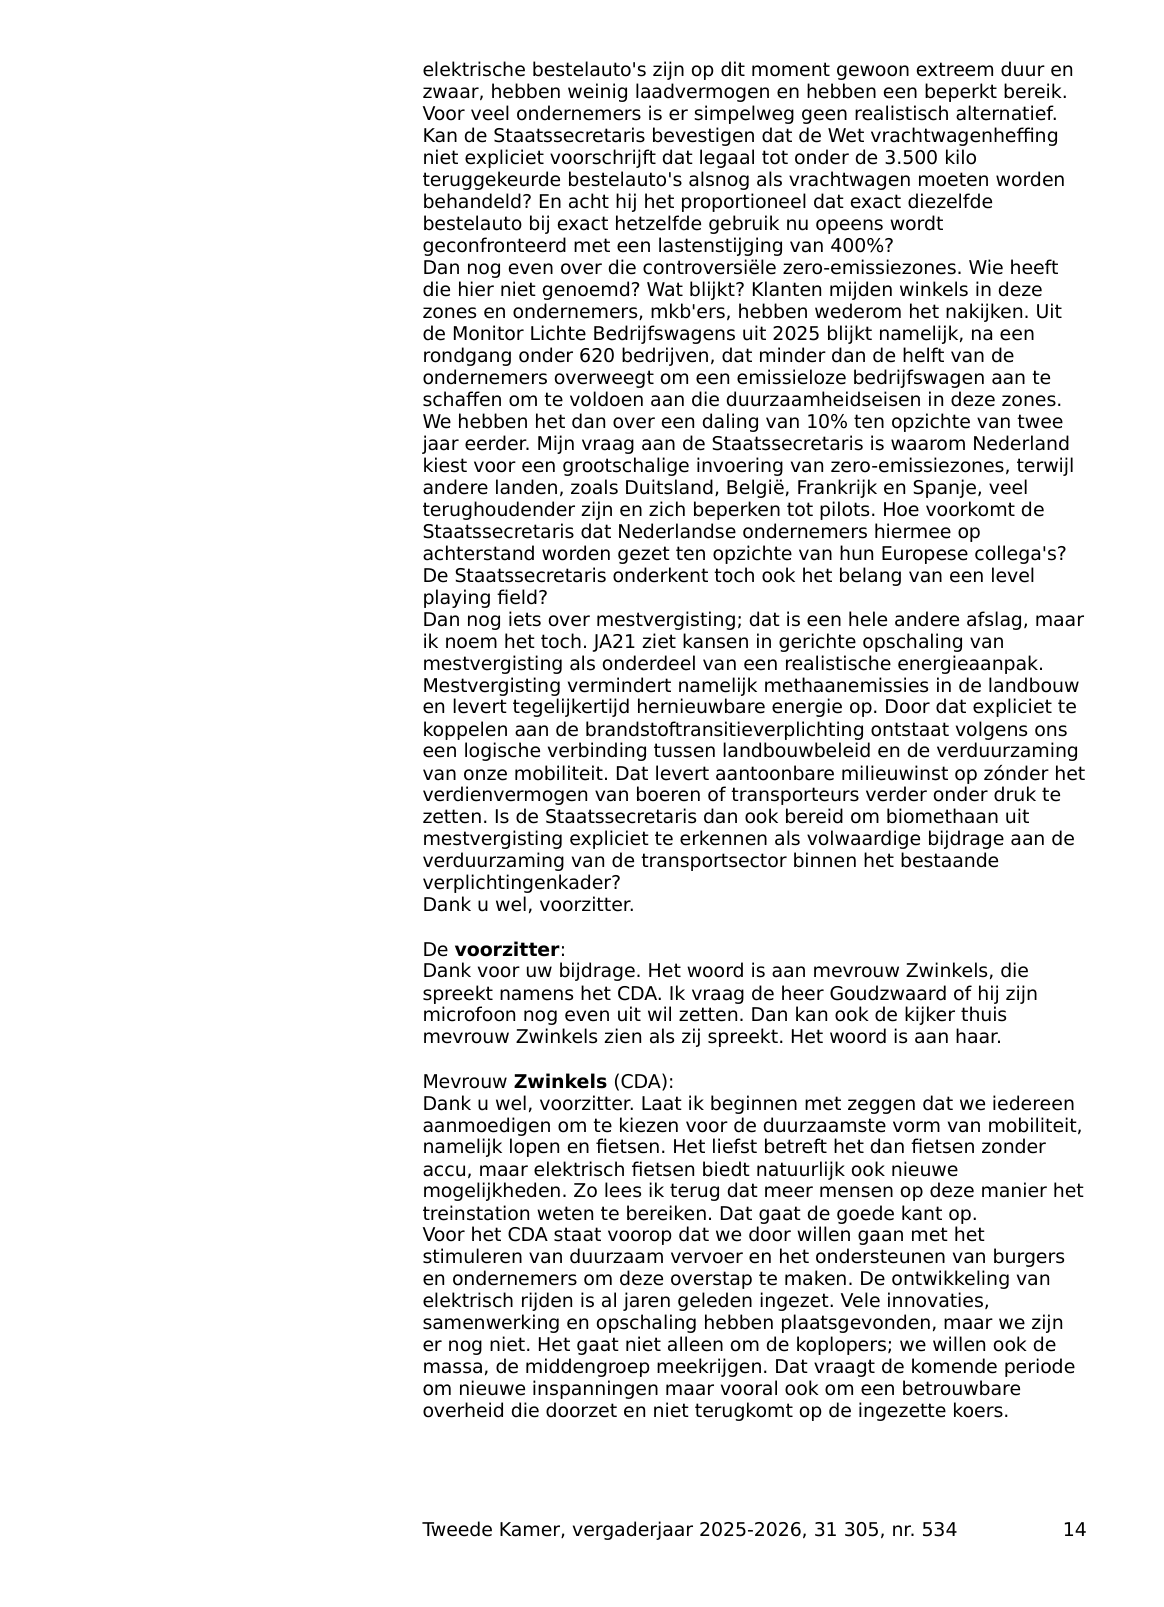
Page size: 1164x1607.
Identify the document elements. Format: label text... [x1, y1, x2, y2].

text Dank u wel, voorzitter. Laat ik beginnen met zeggen dat we iedereen aanmoedigen om te kiezen voor de duurzaamste vorm van mobiliteit, namelijk lopen en fietsen. Het liefst betreft het dan fietsen zonder accu, maar elektrisch fietsen biedt natuurlijk ook nieuwe mogelijkheden. Zo lees ik terug dat meer mensen op deze manier het treinstation weten te bereiken. Dat gaat de goede kant op. [422, 1092, 1087, 1224]
text Dan nog even over die controversiële zero-emissiezones. Wie heeft die hier niet genoemd? Wat blijkt? Klanten mijden winkels in deze zones en ondernemers, mkb'ers, hebben wederom het nakijken. Uit de Monitor Lichte Bedrijfswagens uit 2025 blijkt namelijk, na een rondgang onder 620 bedrijven, dat minder dan de helft van de ondernemers overweegt om een emissieloze bedrijfswagen aan te schaffen om te voldoen aan die duurzaamheidseisen in deze zones. We hebben het dan over een daling van 10% ten opzichte van twee jaar eerder. Mijn vraag aan de Staatssecretaris is waarom Nederland kiest voor een grootschalige invoering van zero-emissiezones, terwijl andere landen, zoals Duitsland, België, Frankrijk en Spanje, veel terughoudender zijn en zich beperken tot pilots. Hoe voorkomt de Staatssecretaris dat Nederlandse ondernemers hiermee op achterstand worden gezet ten opzichte van hun Europese collega's? De Staatssecretaris onderkent toch ook het belang van een level playing field? [422, 257, 1087, 608]
text elektrische bestelauto's zijn op dit moment gewoon extreem duur en zwaar, hebben weinig laadvermogen en hebben een beperkt bereik. Voor veel ondernemers is er simpelweg geen realistisch alternatief. Kan de Staatssecretaris bevestigen dat de Wet vrachtwagenheffing niet expliciet voorschrijft dat legaal tot onder de 3.500 kilo teruggekeurde bestelauto's alsnog als vrachtwagen moeten worden behandeld? En acht hij het proportioneel dat exact diezelfde bestelauto bij exact hetzelfde gebruik nu opeens wordt geconfronteerd met een lastenstijging van 400%? [422, 59, 1087, 257]
text Dank u wel, voorzitter. [422, 894, 1087, 916]
text Mevrouw Zwinkels (CDA): [422, 1071, 1087, 1092]
text Dank voor uw bijdrage. Het woord is aan mevrouw Zwinkels, die spreekt namens het CDA. Ik vraag de heer Goudzwaard of hij zijn microfoon nog even uit wil zetten. Dan kan ook de kijker thuis mevrouw Zwinkels zien als zij spreekt. Het woord is aan haar. [422, 960, 1087, 1048]
text De voorzitter: [422, 938, 1087, 960]
text Dan nog iets over mestvergisting; dat is een hele andere afslag, maar ik noem het toch. JA21 ziet kansen in gerichte opschaling van mestvergisting als onderdeel van een realistische energieaanpak. Mestvergisting vermindert namelijk methaanemissies in de landbouw en levert tegelijkertijd hernieuwbare energie op. Door dat expliciet te koppelen aan de brandstoftransitieverplichting ontstaat volgens ons een logische verbinding tussen landbouwbeleid en de verduurzaming van onze mobiliteit. Dat levert aantoonbare milieuwinst op zónder het verdienvermogen van boeren of transporteurs verder onder druk te zetten. Is de Staatssecretaris dan ook bereid om biomethaan uit mestvergisting expliciet te erkennen als volwaardige bijdrage aan de verduurzaming van de transportsector binnen het bestaande verplichtingenkader? [422, 608, 1087, 894]
text Voor het CDA staat voorop dat we door willen gaan met het stimuleren van duurzaam vervoer en het ondersteunen van burgers en ondernemers om deze overstap te maken. De ontwikkeling van elektrisch rijden is al jaren geleden ingezet. Vele innovaties, samenwerking en opschaling hebben plaatsgevonden, maar we zijn er nog niet. Het gaat niet alleen om de koplopers; we willen ook de massa, de middengroep meekrijgen. Dat vraagt de komende periode om nieuwe inspanningen maar vooral ook om een betrouwbare overheid die doorzet en niet terugkomt op de ingezette koers. [422, 1224, 1087, 1422]
